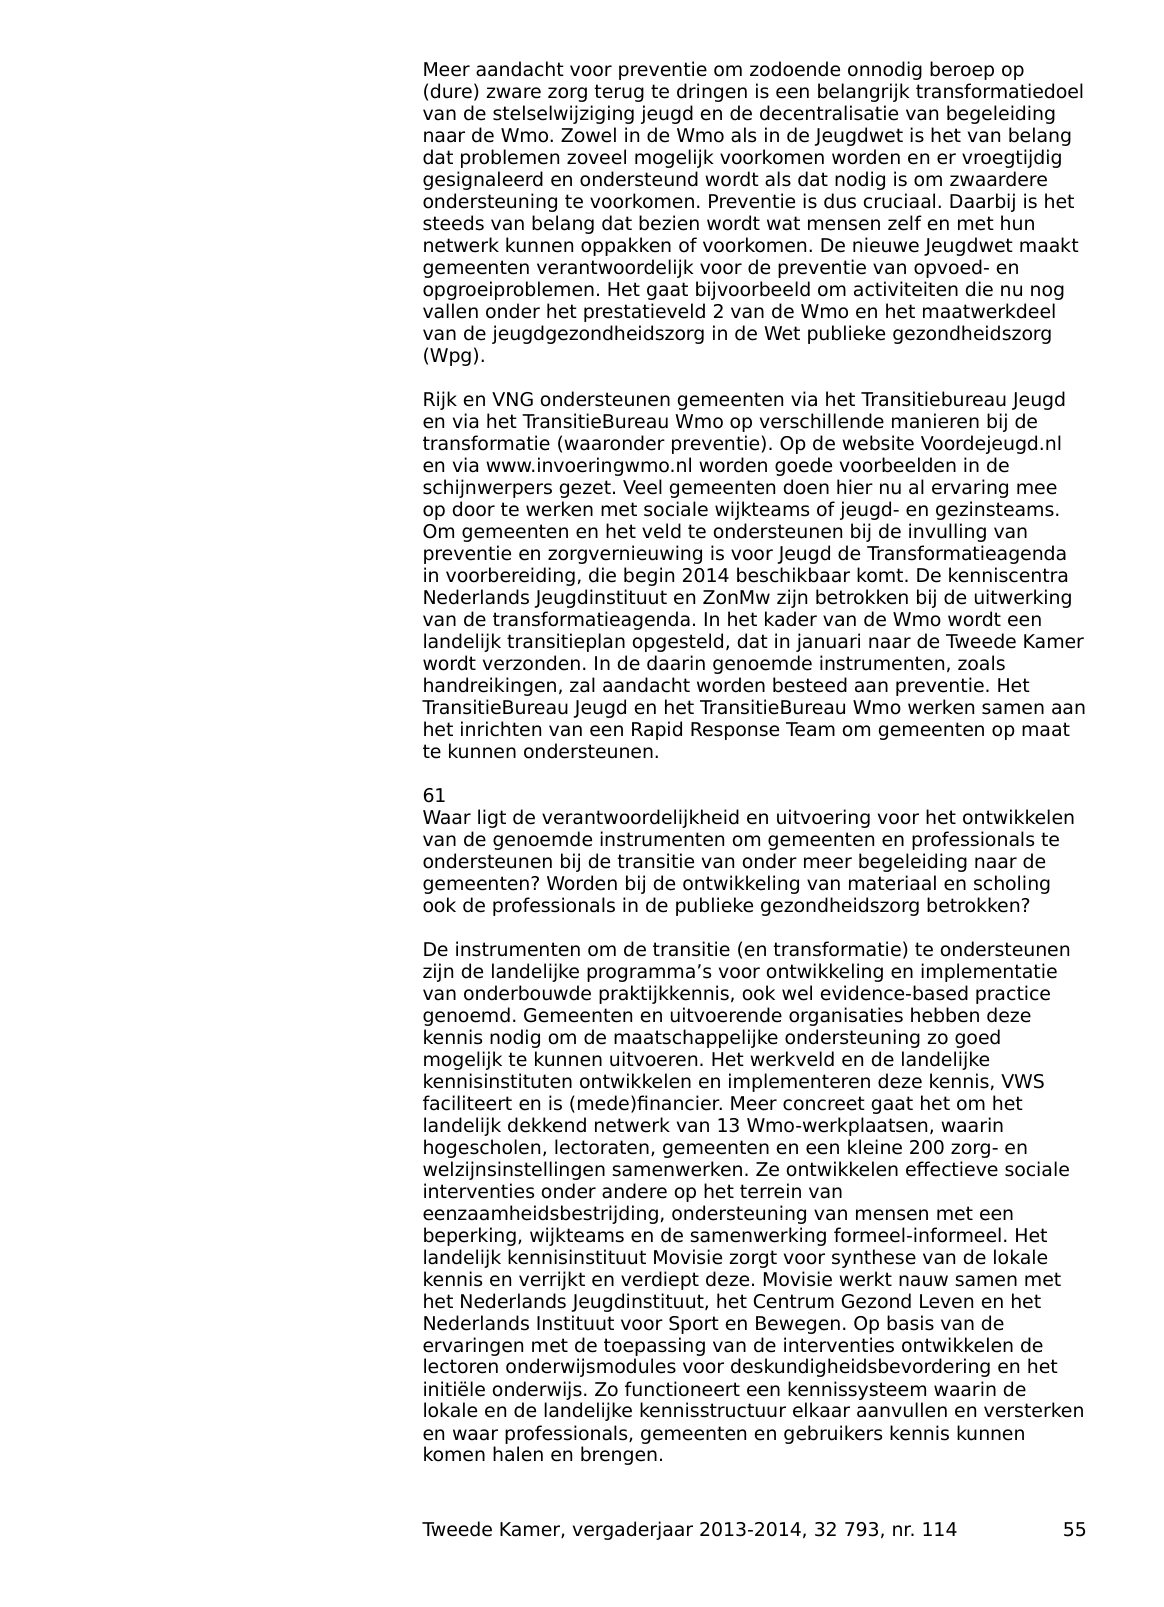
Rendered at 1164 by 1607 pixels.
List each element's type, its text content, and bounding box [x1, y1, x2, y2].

text De instrumenten om de transitie (en transformatie) te ondersteunen zijn de landelijke programma’s voor ontwikkeling en implementatie van onderbouwde praktijkkennis, ook wel evidence-based practice genoemd. Gemeenten en uitvoerende organisaties hebben deze kennis nodig om de maatschappelijke ondersteuning zo goed mogelijk te kunnen uitvoeren. Het werkveld en de landelijke kennisinstituten ontwikkelen en implementeren deze kennis, VWS faciliteert en is (mede)financier. Meer concreet gaat het om het landelijk dekkend netwerk van 13 Wmo-werkplaatsen, waarin hogescholen, lectoraten, gemeenten en een kleine 200 zorg- en welzijnsinstellingen samenwerken. Ze ontwikkelen effectieve sociale interventies onder andere op het terrein van eenzaamheidsbestrijding, ondersteuning van mensen met een beperking, wijkteams en de samenwerking formeel-informeel. Het landelijk kennisinstituut Movisie zorgt voor synthese van de lokale kennis en verrijkt en verdiept deze. Movisie werkt nauw samen met het Nederlands Jeugdinstituut, het Centrum Gezond Leven en het Nederlands Instituut voor Sport en Bewegen. Op basis van de ervaringen met de toepassing van de interventies ontwikkelen de lectoren onderwijsmodules voor deskundigheidsbevordering en het initiële onderwijs. Zo functioneert een kennissysteem waarin de lokale en de landelijke kennisstructuur elkaar aanvullen en versterken en waar professionals, gemeenten en gebruikers kennis kunnen komen halen en brengen. [422, 939, 1087, 1466]
text Waar ligt de verantwoordelijkheid en uitvoering voor het ontwikkelen van de genoemde instrumenten om gemeenten en professionals te ondersteunen bij de transitie van onder meer begeleiding naar de gemeenten? Worden bij de ontwikkeling van materiaal en scholing ook de professionals in de publieke gezondheidszorg betrokken? [422, 807, 1087, 917]
text Meer aandacht voor preventie om zodoende onnodig beroep op (dure) zware zorg terug te dringen is een belangrijk transformatiedoel van de stelselwijziging jeugd en de decentralisatie van begeleiding naar de Wmo. Zowel in de Wmo als in de Jeugdwet is het van belang dat problemen zoveel mogelijk voorkomen worden en er vroegtijdig gesignaleerd en ondersteund wordt als dat nodig is om zwaardere ondersteuning te voorkomen. Preventie is dus cruciaal. Daarbij is het steeds van belang dat bezien wordt wat mensen zelf en met hun netwerk kunnen oppakken of voorkomen. De nieuwe Jeugdwet maakt gemeenten verantwoordelijk voor de preventie van opvoed- en opgroeiproblemen. Het gaat bijvoorbeeld om activiteiten die nu nog vallen onder het prestatieveld 2 van de Wmo en het maatwerkdeel van de jeugdgezondheidszorg in de Wet publieke gezondheidszorg (Wpg). [422, 59, 1087, 367]
text 61 [422, 785, 1087, 807]
text Rijk en VNG ondersteunen gemeenten via het Transitiebureau Jeugd en via het TransitieBureau Wmo op verschillende manieren bij de transformatie (waaronder preventie). Op de website Voordejeugd.nl en via www.invoeringwmo.nl worden goede voorbeelden in de schijnwerpers gezet. Veel gemeenten doen hier nu al ervaring mee op door te werken met sociale wijkteams of jeugd- en gezinsteams. Om gemeenten en het veld te ondersteunen bij de invulling van preventie en zorgvernieuwing is voor Jeugd de Transformatieagenda in voorbereiding, die begin 2014 beschikbaar komt. De kenniscentra Nederlands Jeugdinstituut en ZonMw zijn betrokken bij de uitwerking van de transformatieagenda. In het kader van de Wmo wordt een landelijk transitieplan opgesteld, dat in januari naar de Tweede Kamer wordt verzonden. In de daarin genoemde instrumenten, zoals handreikingen, zal aandacht worden besteed aan preventie. Het TransitieBureau Jeugd en het TransitieBureau Wmo werken samen aan het inrichten van een Rapid Response Team om gemeenten op maat te kunnen ondersteunen. [422, 389, 1087, 763]
